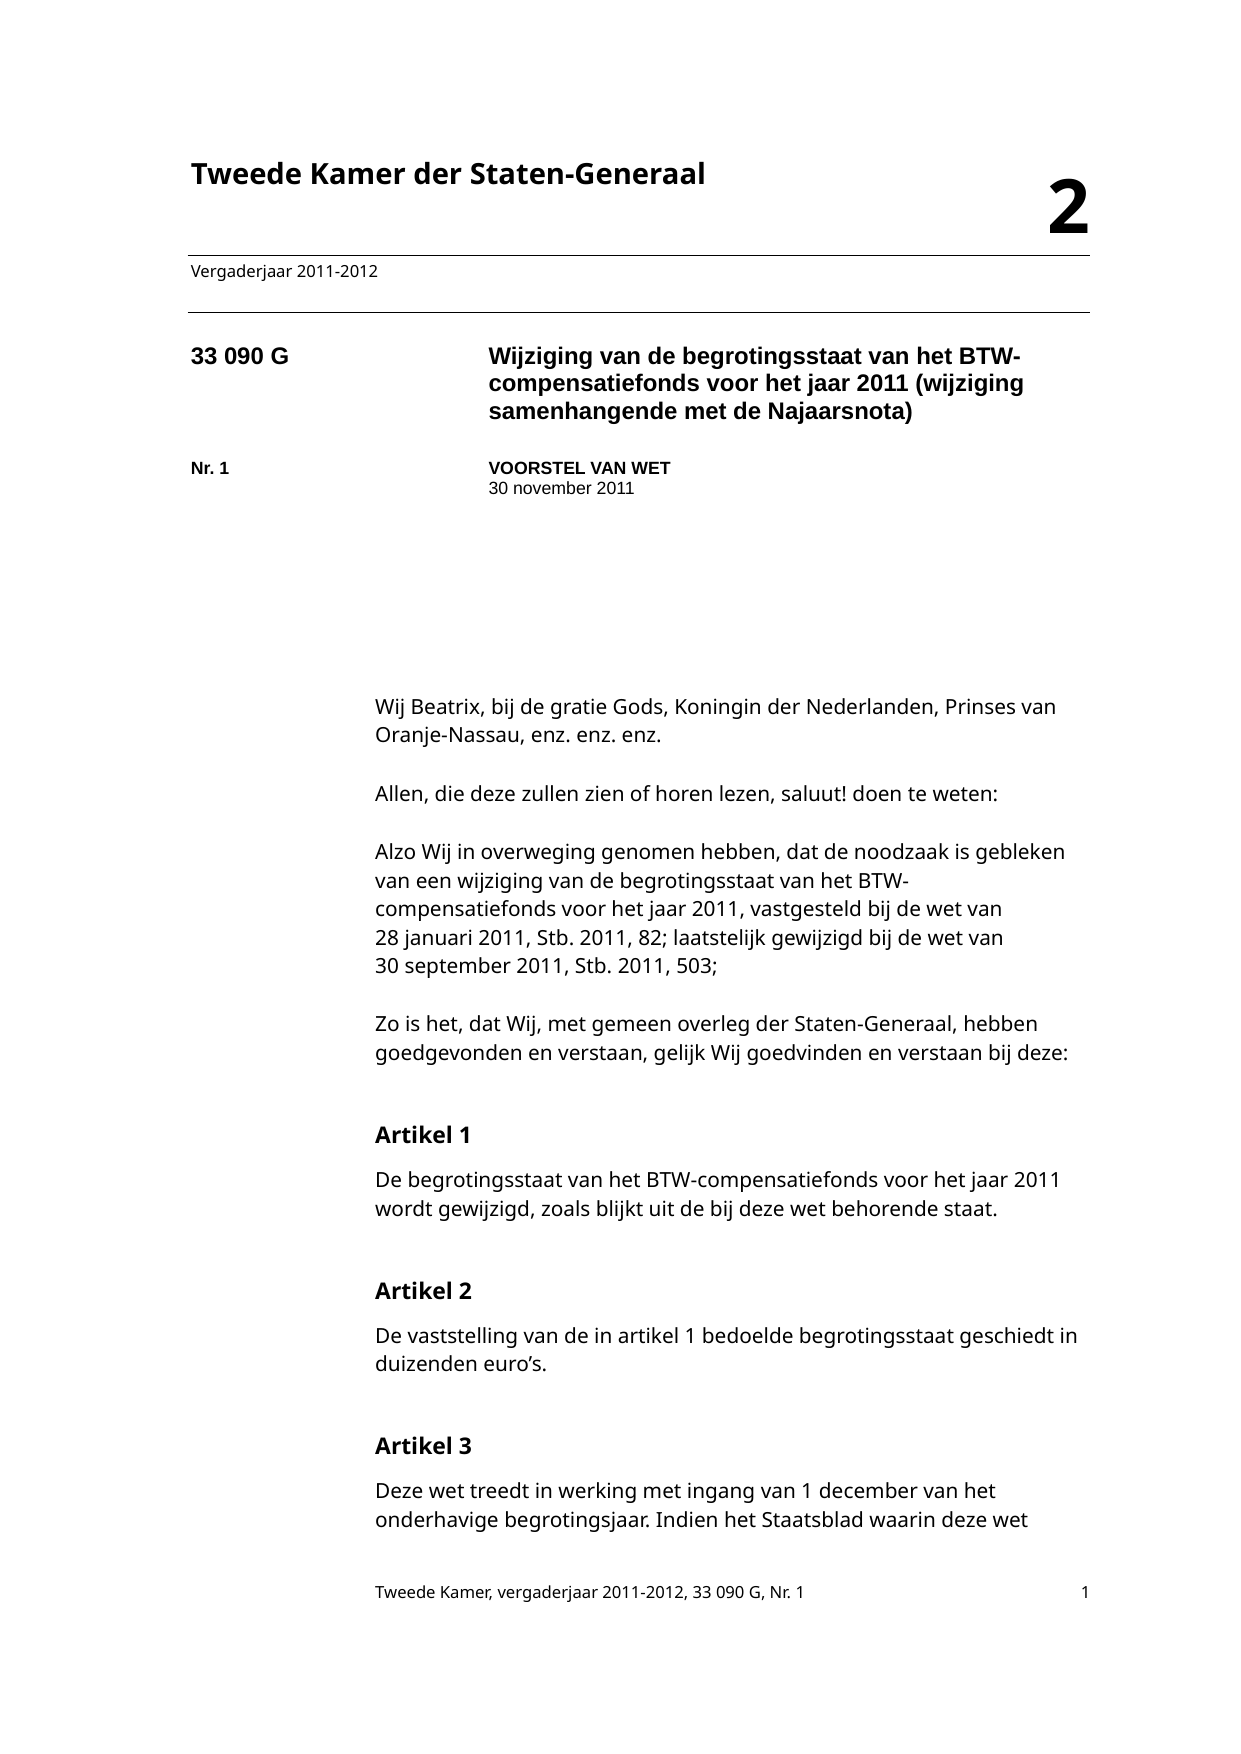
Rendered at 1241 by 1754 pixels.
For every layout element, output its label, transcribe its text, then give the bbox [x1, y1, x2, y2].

table_cell Wijziging van de begrotingsstaat van het BTW-compensatiefonds voor het jaar 2011 (wijziging samenhangende met de Najaarsnota) [485, 339, 1090, 454]
table_cell 33 090 G [188, 339, 485, 454]
text Wij Beatrix, bij de gratie Gods, Koningin der Nederlanden, Prinses van Oranje-Nassau, enz. enz. enz. [375, 692, 1090, 749]
table_header Tweede Kamer der Staten-Generaal [188, 150, 909, 255]
table_cell Vergaderjaar 2011-2012 [188, 256, 485, 312]
text De vaststelling van de in artikel 1 bedoelde begrotingsstaat geschiedt in duizenden euro’s. [375, 1321, 1090, 1378]
text Deze wet treedt in werking met ingang van 1 december van het onderhavige begrotingsjaar. Indien het Staatsblad waarin deze wet [375, 1476, 1090, 1533]
table_cell [188, 313, 485, 339]
table_header 2 [910, 150, 1090, 255]
table_cell Nr. 1 [188, 455, 485, 573]
subtitle Artikel 3 [375, 1430, 1090, 1461]
text De begrotingsstaat van het BTW-compensatiefonds voor het jaar 2011 wordt gewijzigd, zoals blijkt uit de bij deze wet behorende staat. [375, 1165, 1090, 1222]
table_cell [485, 256, 1090, 312]
subtitle Artikel 2 [375, 1274, 1090, 1306]
text Allen, die deze zullen zien of horen lezen, saluut! doen te weten: [375, 779, 1090, 807]
subtitle Artikel 1 [375, 1119, 1090, 1150]
text Alzo Wij in overweging genomen hebben, dat de noodzaak is gebleken van een wijziging van de begrotingsstaat van het BTW-compensatiefonds voor het jaar 2011, vastgesteld bij de wet van 28 januari 2011, Stb. 2011, 82; laatstelijk gewijzigd bij de wet van 30 september 2011, Stb. 2011, 503; [375, 837, 1090, 979]
table_cell [485, 313, 1090, 339]
text Zo is het, dat Wij, met gemeen overleg der Staten-Generaal, hebben goedgevonden en verstaan, gelijk Wij goedvinden en verstaan bij deze: [375, 1009, 1090, 1066]
table_cell VOORSTEL VAN WET 30 november 2011 [485, 455, 1090, 573]
